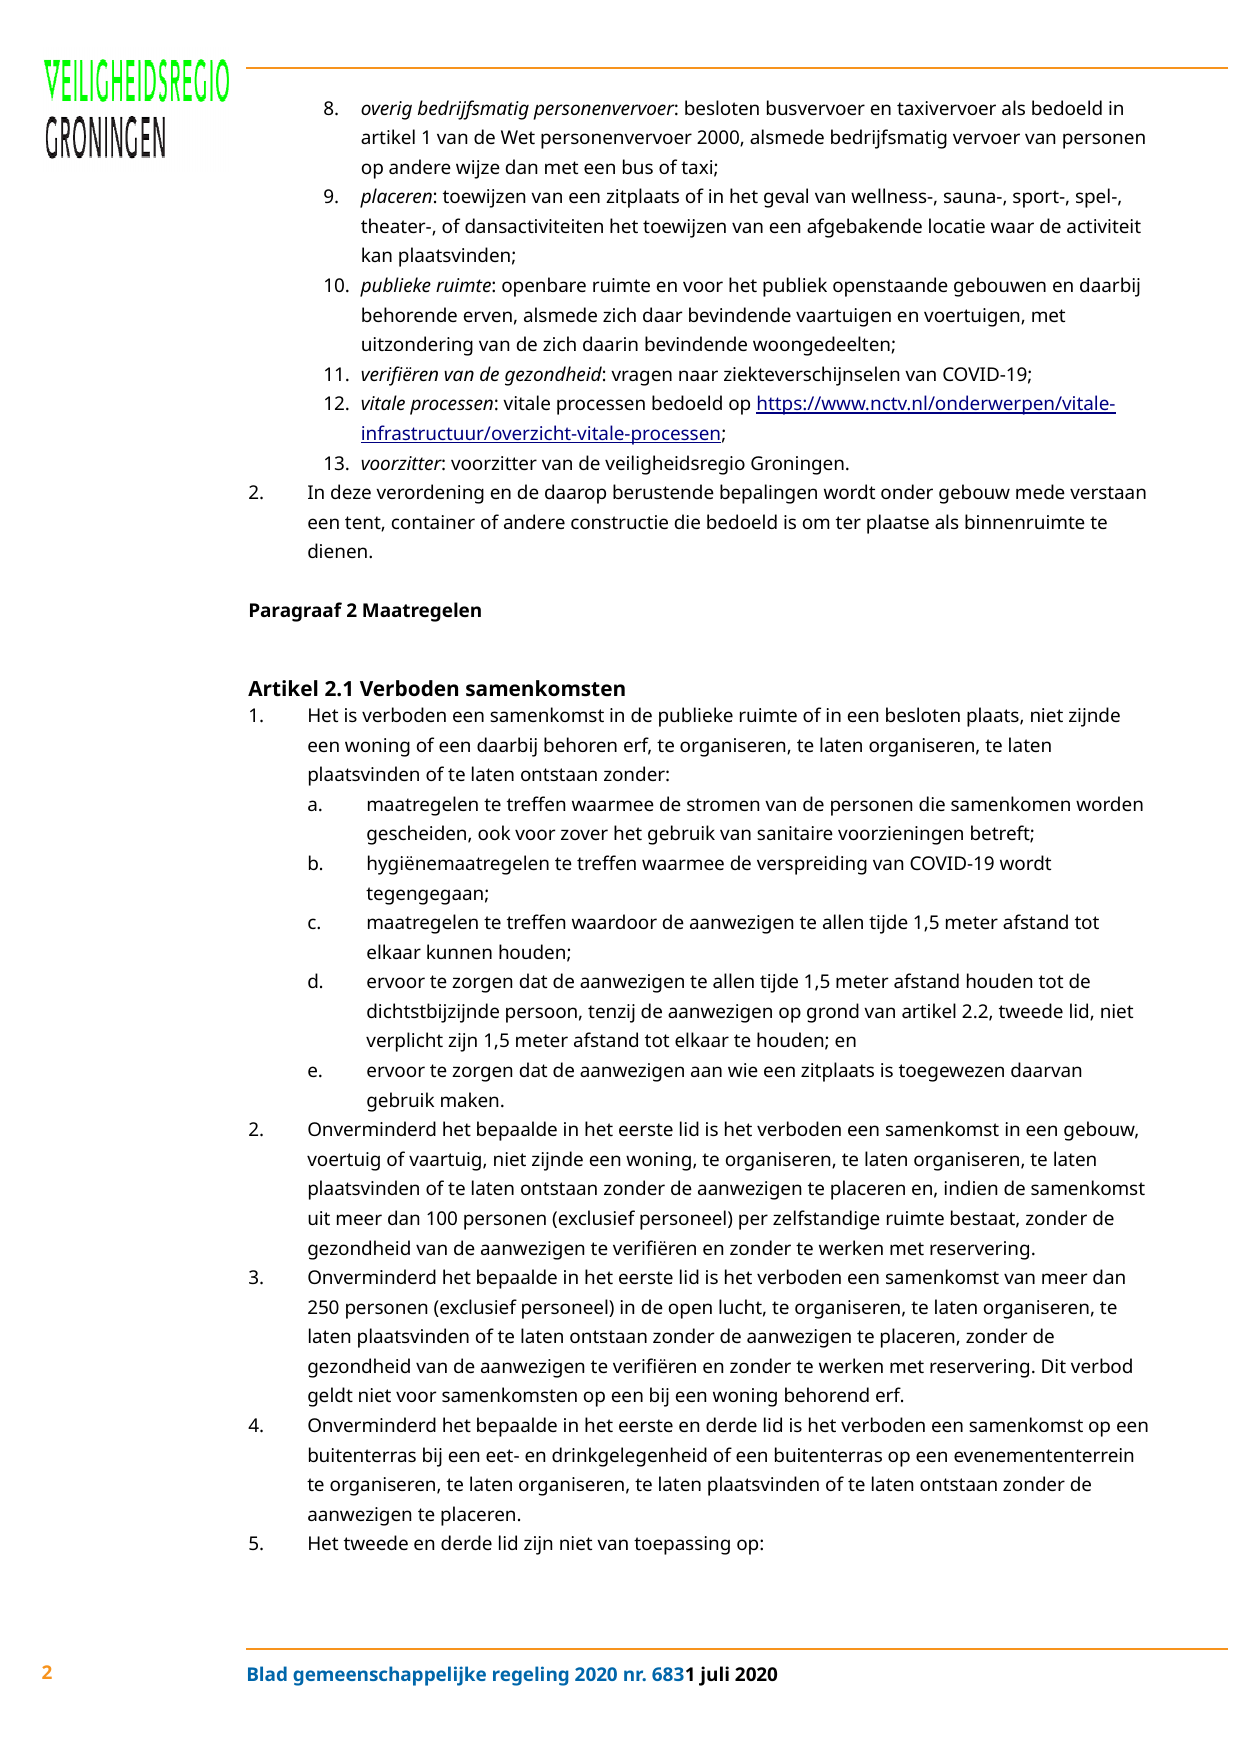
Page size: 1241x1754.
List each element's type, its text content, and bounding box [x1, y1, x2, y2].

text Paragraaf 2 Maatregelen [248, 598, 1152, 623]
text Artikel 2.1 Verboden samenkomsten [248, 674, 1152, 702]
list Onverminderd het bepaalde in het eerste lid is het verboden een samenkomst in een gebouw, voertuig of vaartuig, niet zijnde een woning, te organiseren, te laten organiseren, te laten plaatsvinden of te laten ontstaan zonder de aanwezigen te placeren en, indien de samenkomst uit meer dan 100 personen (exclusief personeel) per zelfstandige ruimte bestaat, zonder de gezondheid van de aanwezigen te verifiëren en zonder te werken met reservering. [248, 1116, 1152, 1261]
list Onverminderd het bepaalde in het eerste lid is het verboden een samenkomst van meer dan 250 personen (exclusief personeel) in de open lucht, te organiseren, te laten organiseren, te laten plaatsvinden of te laten ontstaan zonder de aanwezigen te placeren, zonder de gezondheid van de aanwezigen te verifiëren en zonder te werken met reservering. Dit verbod geldt niet voor samenkomsten op een bij een woning behorend erf. [248, 1264, 1152, 1408]
list maatregelen te treffen waarmee de stromen van de personen die samenkomen worden gescheiden, ook voor zover het gebruik van sanitaire voorzieningen betreft; [307, 791, 1152, 846]
picture [41, 47, 231, 172]
list placeren: toewijzen van een zitplaats of in het geval van wellness-, sauna-, sport-, spel-, theater-, of dansactiviteiten het toewijzen van een afgebakende locatie waar de activiteit kan plaatsvinden; [323, 183, 1152, 268]
list ervoor te zorgen dat de aanwezigen aan wie een zitplaats is toegewezen daarvan gebruik maken. [307, 1057, 1152, 1113]
list hygiënemaatregelen te treffen waarmee de verspreiding van COVID-19 wordt tegengegaan; [307, 850, 1152, 906]
list maatregelen te treffen waardoor de aanwezigen te allen tijde 1,5 meter afstand tot elkaar kunnen houden; [307, 909, 1152, 965]
list Onverminderd het bepaalde in het eerste en derde lid is het verboden een samenkomst op een buitenterras bij een eet- en drinkgelegenheid of een buitenterras op een evenemententerrein te organiseren, te laten organiseren, te laten plaatsvinden of te laten ontstaan zonder de aanwezigen te placeren. [248, 1412, 1152, 1527]
list Het tweede en derde lid zijn niet van toepassing op: [248, 1531, 1152, 1556]
list In deze verordening en de daarop berustende bepalingen wordt onder gebouw mede verstaan een tent, container of andere constructie die bedoeld is om ter plaatse als binnenruimte te dienen. [248, 479, 1152, 564]
list verifiëren van de gezondheid: vragen naar ziekteverschijnselen van COVID-19; [323, 361, 1152, 387]
list voorzitter: voorzitter van de veiligheidsregio Groningen. [323, 450, 1152, 476]
list ervoor te zorgen dat de aanwezigen te allen tijde 1,5 meter afstand houden tot de dichtstbijzijnde persoon, tenzij de aanwezigen op grond van artikel 2.2, tweede lid, niet verplicht zijn 1,5 meter afstand tot elkaar te houden; en [307, 968, 1152, 1053]
list Het is verboden een samenkomst in de publieke ruimte of in een besloten plaats, niet zijnde een woning of een daarbij behoren erf, te organiseren, te laten organiseren, te laten plaatsvinden of te laten ontstaan zonder: [248, 702, 1152, 787]
list publieke ruimte: openbare ruimte en voor het publiek openstaande gebouwen en daarbij behorende erven, alsmede zich daar bevindende vaartuigen en voertuigen, met uitzondering van de zich daarin bevindende woongedeelten; [323, 272, 1152, 357]
list overig bedrijfsmatig personenvervoer: besloten busvervoer en taxivervoer als bedoeld in artikel 1 van de Wet personenvervoer 2000, alsmede bedrijfsmatig vervoer van personen op andere wijze dan met een bus of taxi; [323, 95, 1152, 180]
list vitale processen: vitale processen bedoeld op https://www.nctv.nl/onderwerpen/vitale-infrastructuur/overzicht-vitale-processen; [323, 391, 1152, 446]
